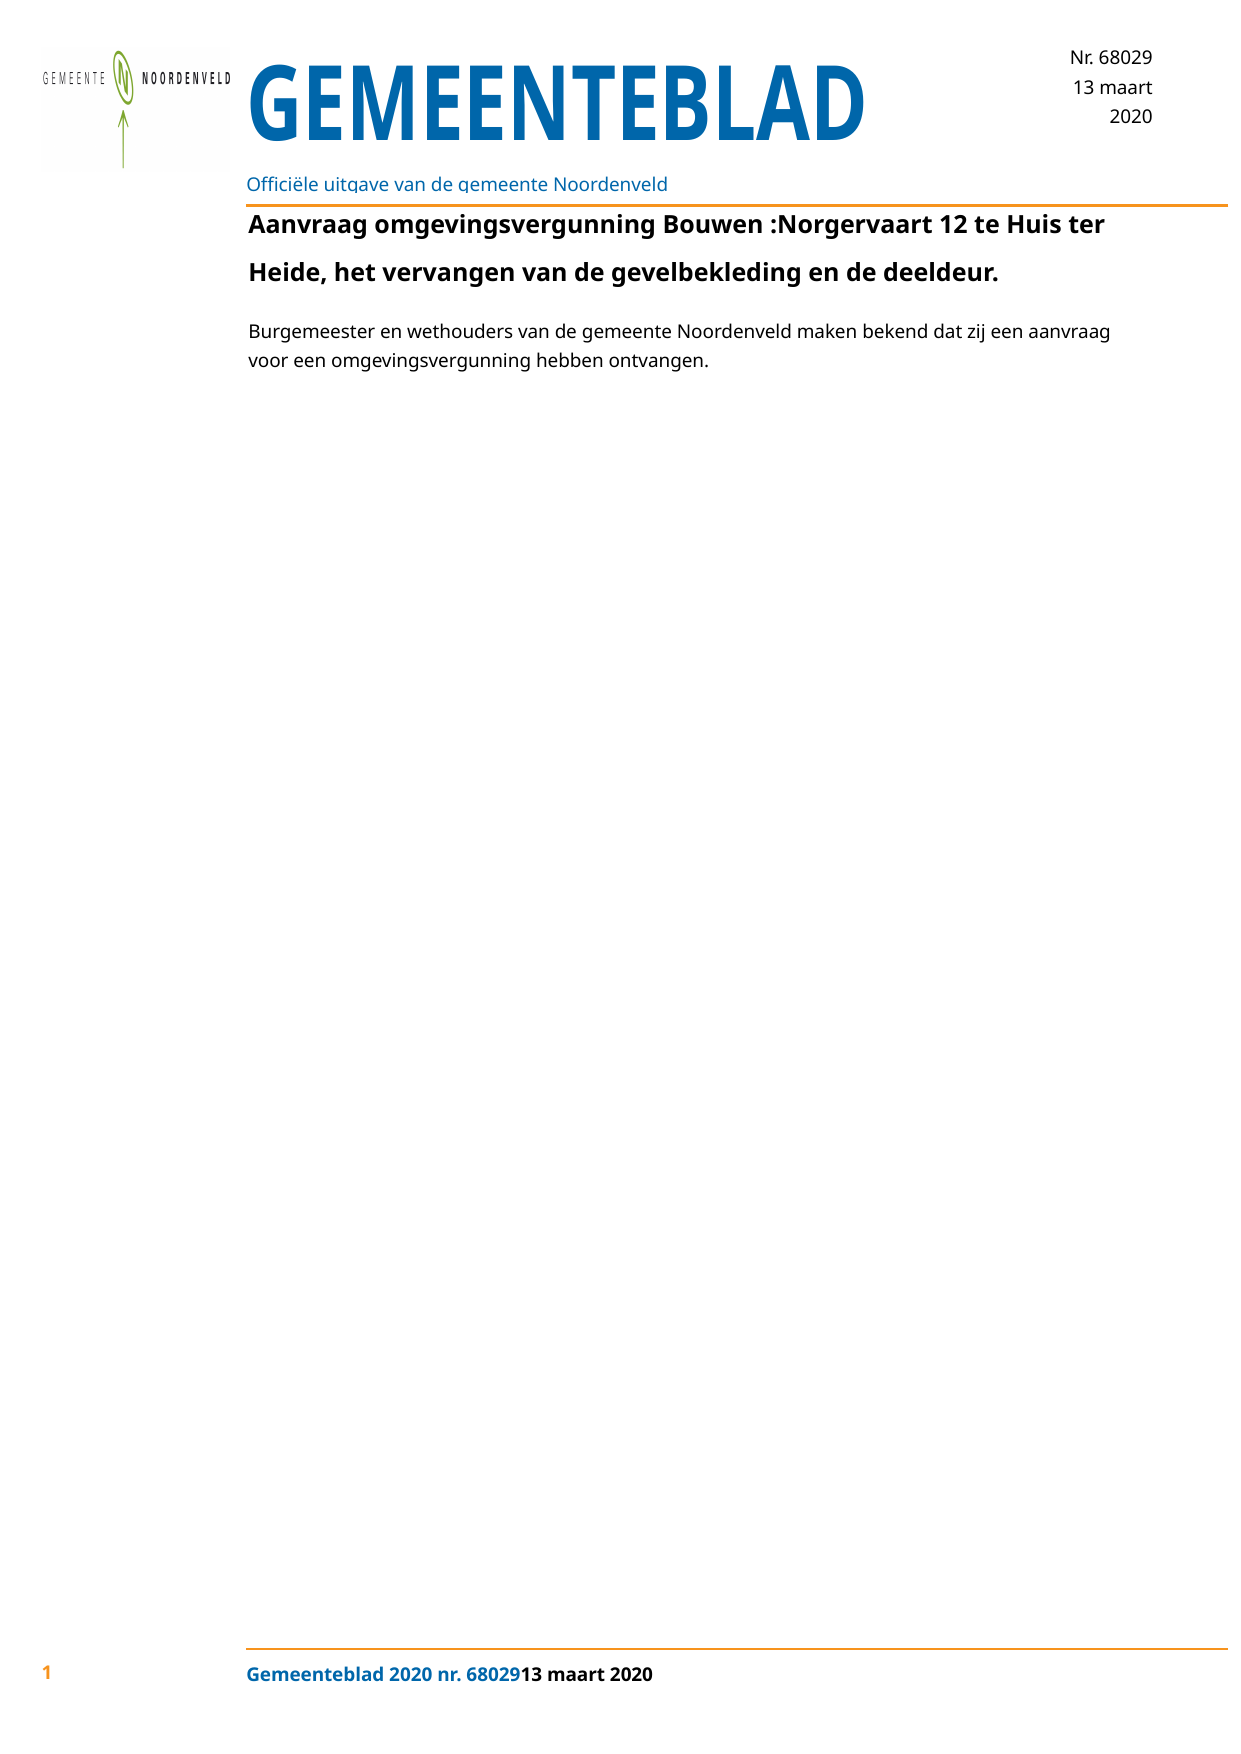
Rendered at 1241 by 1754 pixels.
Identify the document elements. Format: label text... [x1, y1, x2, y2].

text Aanvraag omgevingsvergunning Bouwen :Norgervaart 12 te Huis ter Heide, het vervangen van de gevelbekleding en de deeldeur. [248, 207, 1152, 288]
text Burgemeester en wethouders van de gemeente Noordenveld maken bekend dat zij een aanvraag voor een omgevingsvergunning hebben ontvangen. [248, 318, 1152, 373]
picture [41, 47, 231, 172]
